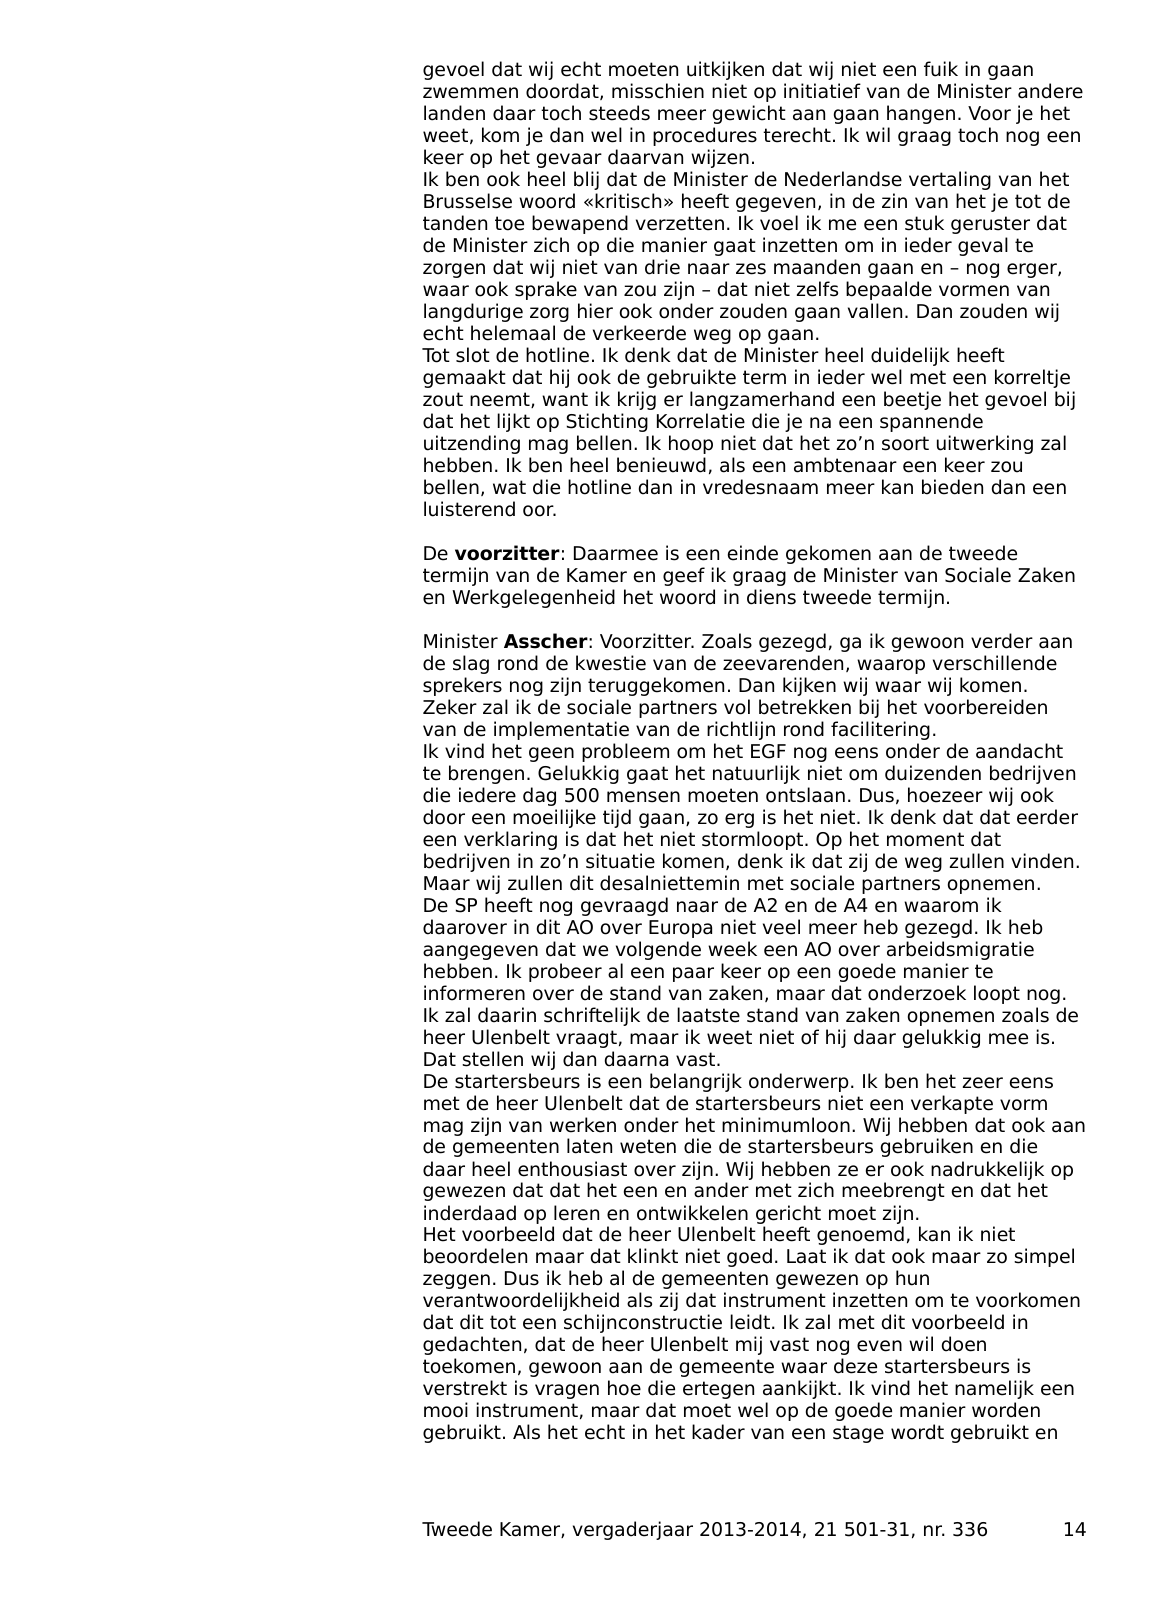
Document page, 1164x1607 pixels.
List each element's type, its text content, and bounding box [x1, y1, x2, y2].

text De voorzitter: Daarmee is een einde gekomen aan de tweede termijn van de Kamer en geef ik graag de Minister van Sociale Zaken en Werkgelegenheid het woord in diens tweede termijn. [422, 543, 1087, 609]
text Minister Asscher: Voorzitter. Zoals gezegd, ga ik gewoon verder aan de slag rond de kwestie van de zeevarenden, waarop verschillende sprekers nog zijn teruggekomen. Dan kijken wij waar wij komen. Zeker zal ik de sociale partners vol betrekken bij het voorbereiden van de implementatie van de richtlijn rond facilitering. [422, 631, 1087, 741]
text Het voorbeeld dat de heer Ulenbelt heeft genoemd, kan ik niet beoordelen maar dat klinkt niet goed. Laat ik dat ook maar zo simpel zeggen. Dus ik heb al de gemeenten gewezen op hun verantwoordelijkheid als zij dat instrument inzetten om te voorkomen dat dit tot een schijnconstructie leidt. Ik zal met dit voorbeeld in gedachten, dat de heer Ulenbelt mij vast nog even wil doen toekomen, gewoon aan de gemeente waar deze startersbeurs is verstrekt is vragen hoe die ertegen aankijkt. Ik vind het namelijk een mooi instrument, maar dat moet wel op de goede manier worden gebruikt. Als het echt in het kader van een stage wordt gebruikt en [422, 1224, 1087, 1444]
text Ik vind het geen probleem om het EGF nog eens onder de aandacht te brengen. Gelukkig gaat het natuurlijk niet om duizenden bedrijven die iedere dag 500 mensen moeten ontslaan. Dus, hoezeer wij ook door een moeilijke tijd gaan, zo erg is het niet. Ik denk dat dat eerder een verklaring is dat het niet stormloopt. Op het moment dat bedrijven in zo’n situatie komen, denk ik dat zij de weg zullen vinden. Maar wij zullen dit desalniettemin met sociale partners opnemen. [422, 741, 1087, 895]
text Ik ben ook heel blij dat de Minister de Nederlandse vertaling van het Brusselse woord «kritisch» heeft gegeven, in de zin van het je tot de tanden toe bewapend verzetten. Ik voel ik me een stuk geruster dat de Minister zich op die manier gaat inzetten om in ieder geval te zorgen dat wij niet van drie naar zes maanden gaan en – nog erger, waar ook sprake van zou zijn – dat niet zelfs bepaalde vormen van langdurige zorg hier ook onder zouden gaan vallen. Dan zouden wij echt helemaal de verkeerde weg op gaan. [422, 169, 1087, 345]
text De startersbeurs is een belangrijk onderwerp. Ik ben het zeer eens met de heer Ulenbelt dat de startersbeurs niet een verkapte vorm mag zijn van werken onder het minimumloon. Wij hebben dat ook aan de gemeenten laten weten die de startersbeurs gebruiken en die daar heel enthousiast over zijn. Wij hebben ze er ook nadrukkelijk op gewezen dat dat het een en ander met zich meebrengt en dat het inderdaad op leren en ontwikkelen gericht moet zijn. [422, 1071, 1087, 1224]
text Tot slot de hotline. Ik denk dat de Minister heel duidelijk heeft gemaakt dat hij ook de gebruikte term in ieder wel met een korreltje zout neemt, want ik krijg er langzamerhand een beetje het gevoel bij dat het lijkt op Stichting Korrelatie die je na een spannende uitzending mag bellen. Ik hoop niet dat het zo’n soort uitwerking zal hebben. Ik ben heel benieuwd, als een ambtenaar een keer zou bellen, wat die hotline dan in vredesnaam meer kan bieden dan een luisterend oor. [422, 345, 1087, 521]
text De SP heeft nog gevraagd naar de A2 en de A4 en waarom ik daarover in dit AO over Europa niet veel meer heb gezegd. Ik heb aangegeven dat we volgende week een AO over arbeidsmigratie hebben. Ik probeer al een paar keer op een goede manier te informeren over de stand van zaken, maar dat onderzoek loopt nog. Ik zal daarin schriftelijk de laatste stand van zaken opnemen zoals de heer Ulenbelt vraagt, maar ik weet niet of hij daar gelukkig mee is. Dat stellen wij dan daarna vast. [422, 895, 1087, 1071]
text gevoel dat wij echt moeten uitkijken dat wij niet een fuik in gaan zwemmen doordat, misschien niet op initiatief van de Minister andere landen daar toch steeds meer gewicht aan gaan hangen. Voor je het weet, kom je dan wel in procedures terecht. Ik wil graag toch nog een keer op het gevaar daarvan wijzen. [422, 59, 1087, 169]
